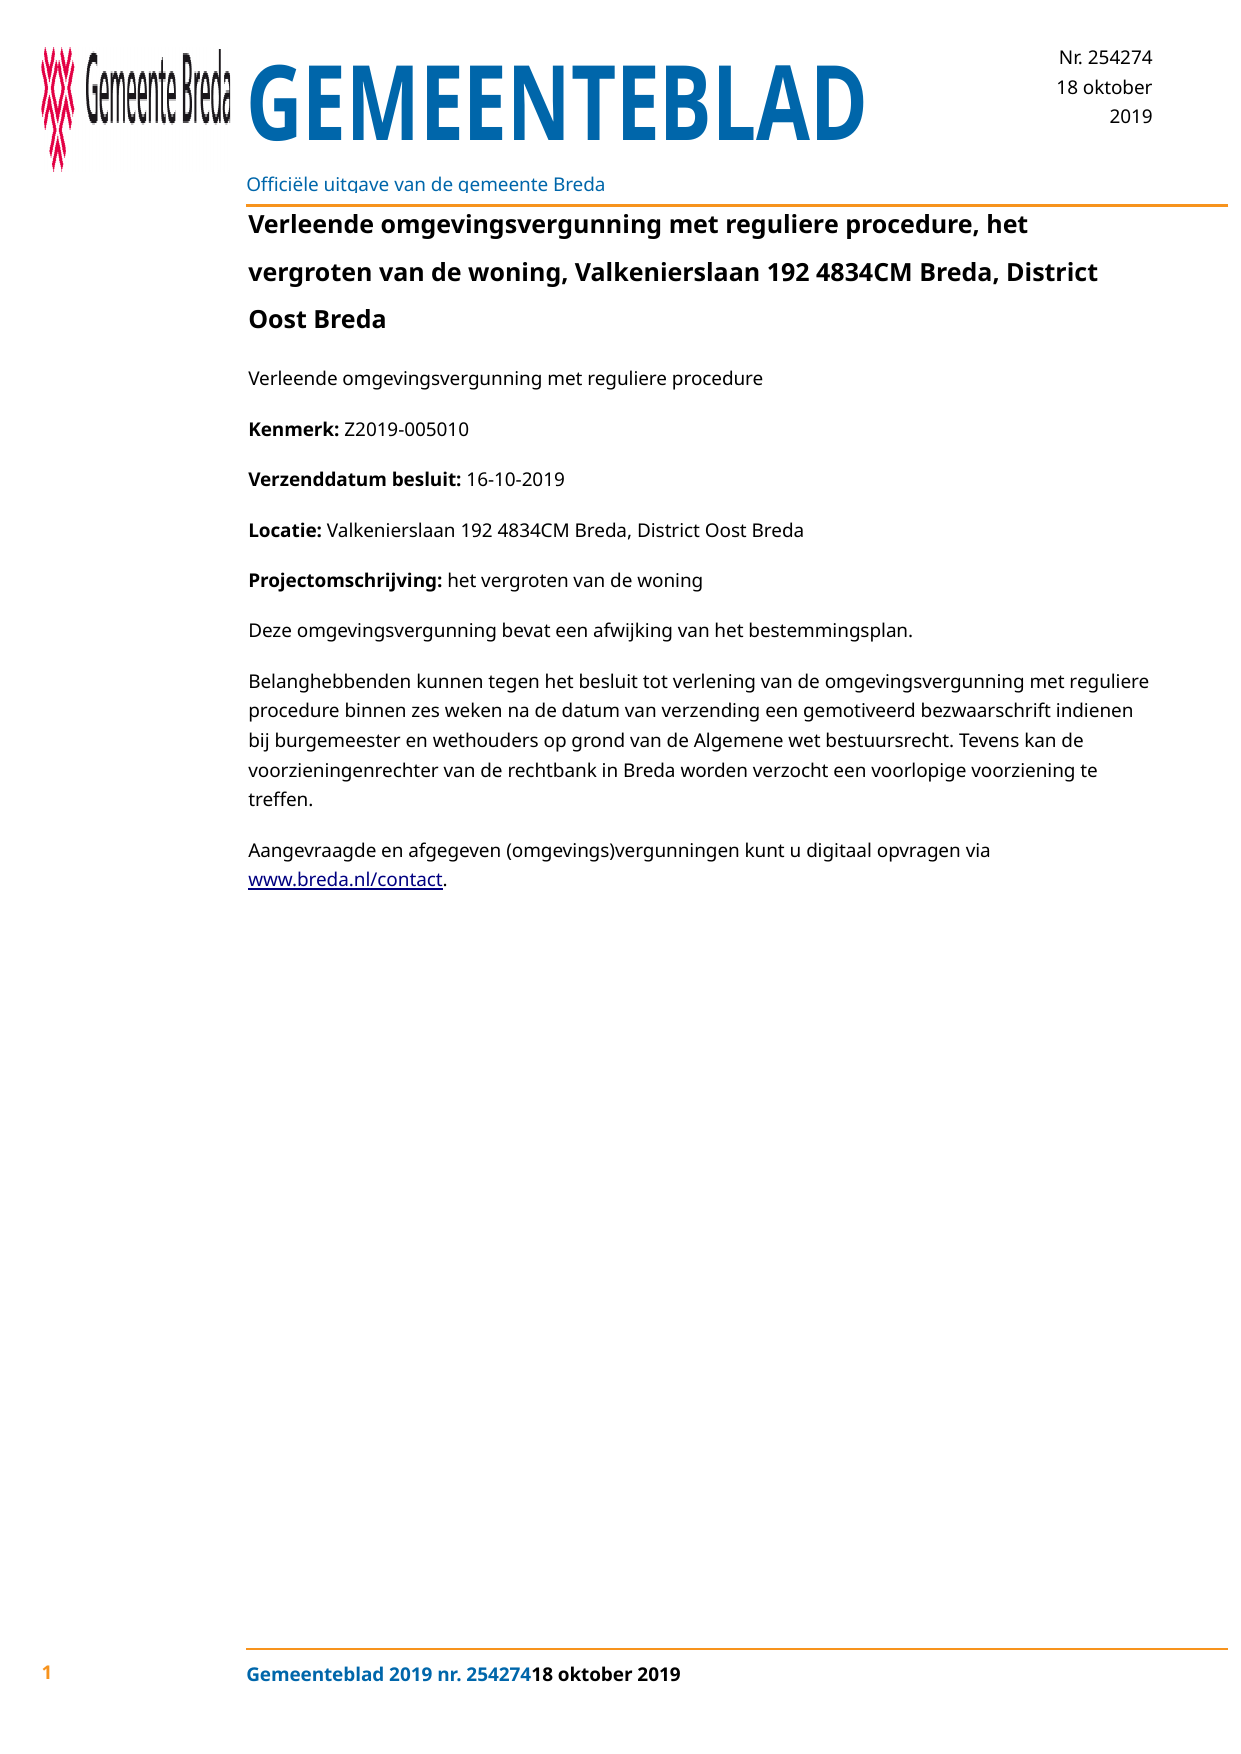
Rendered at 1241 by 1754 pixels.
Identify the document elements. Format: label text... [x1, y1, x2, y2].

text Projectomschrijving: het vergroten van de woning [248, 567, 1152, 593]
text Verleende omgevingsvergunning met reguliere procedure [248, 366, 1152, 391]
picture [41, 47, 231, 172]
text Locatie: Valkenierslaan 192 4834CM Breda, District Oost Breda [248, 517, 1152, 542]
text Aangevraagde en afgegeven (omgevings)vergunningen kunt u digitaal opvragen via www.breda.nl/contact. [248, 837, 1152, 892]
text Verzenddatum besluit: 16-10-2019 [248, 466, 1152, 492]
text Kenmerk: Z2019-005010 [248, 416, 1152, 442]
text Deze omgevingsvergunning bevat een afwijking van het bestemmingsplan. [248, 618, 1152, 643]
text Belanghebbenden kunnen tegen het besluit tot verlening van de omgevingsvergunning met reguliere procedure binnen zes weken na de datum van verzending een gemotiveerd bezwaarschrift indienen bij burgemeester en wethouders op grond van de Algemene wet bestuursrecht. Tevens kan de voorzieningenrechter van de rechtbank in Breda worden verzocht een voorlopige voorziening te treffen. [248, 668, 1152, 812]
text Verleende omgevingsvergunning met reguliere procedure, het vergroten van de woning, Valkenierslaan 192 4834CM Breda, District Oost Breda [248, 207, 1152, 336]
